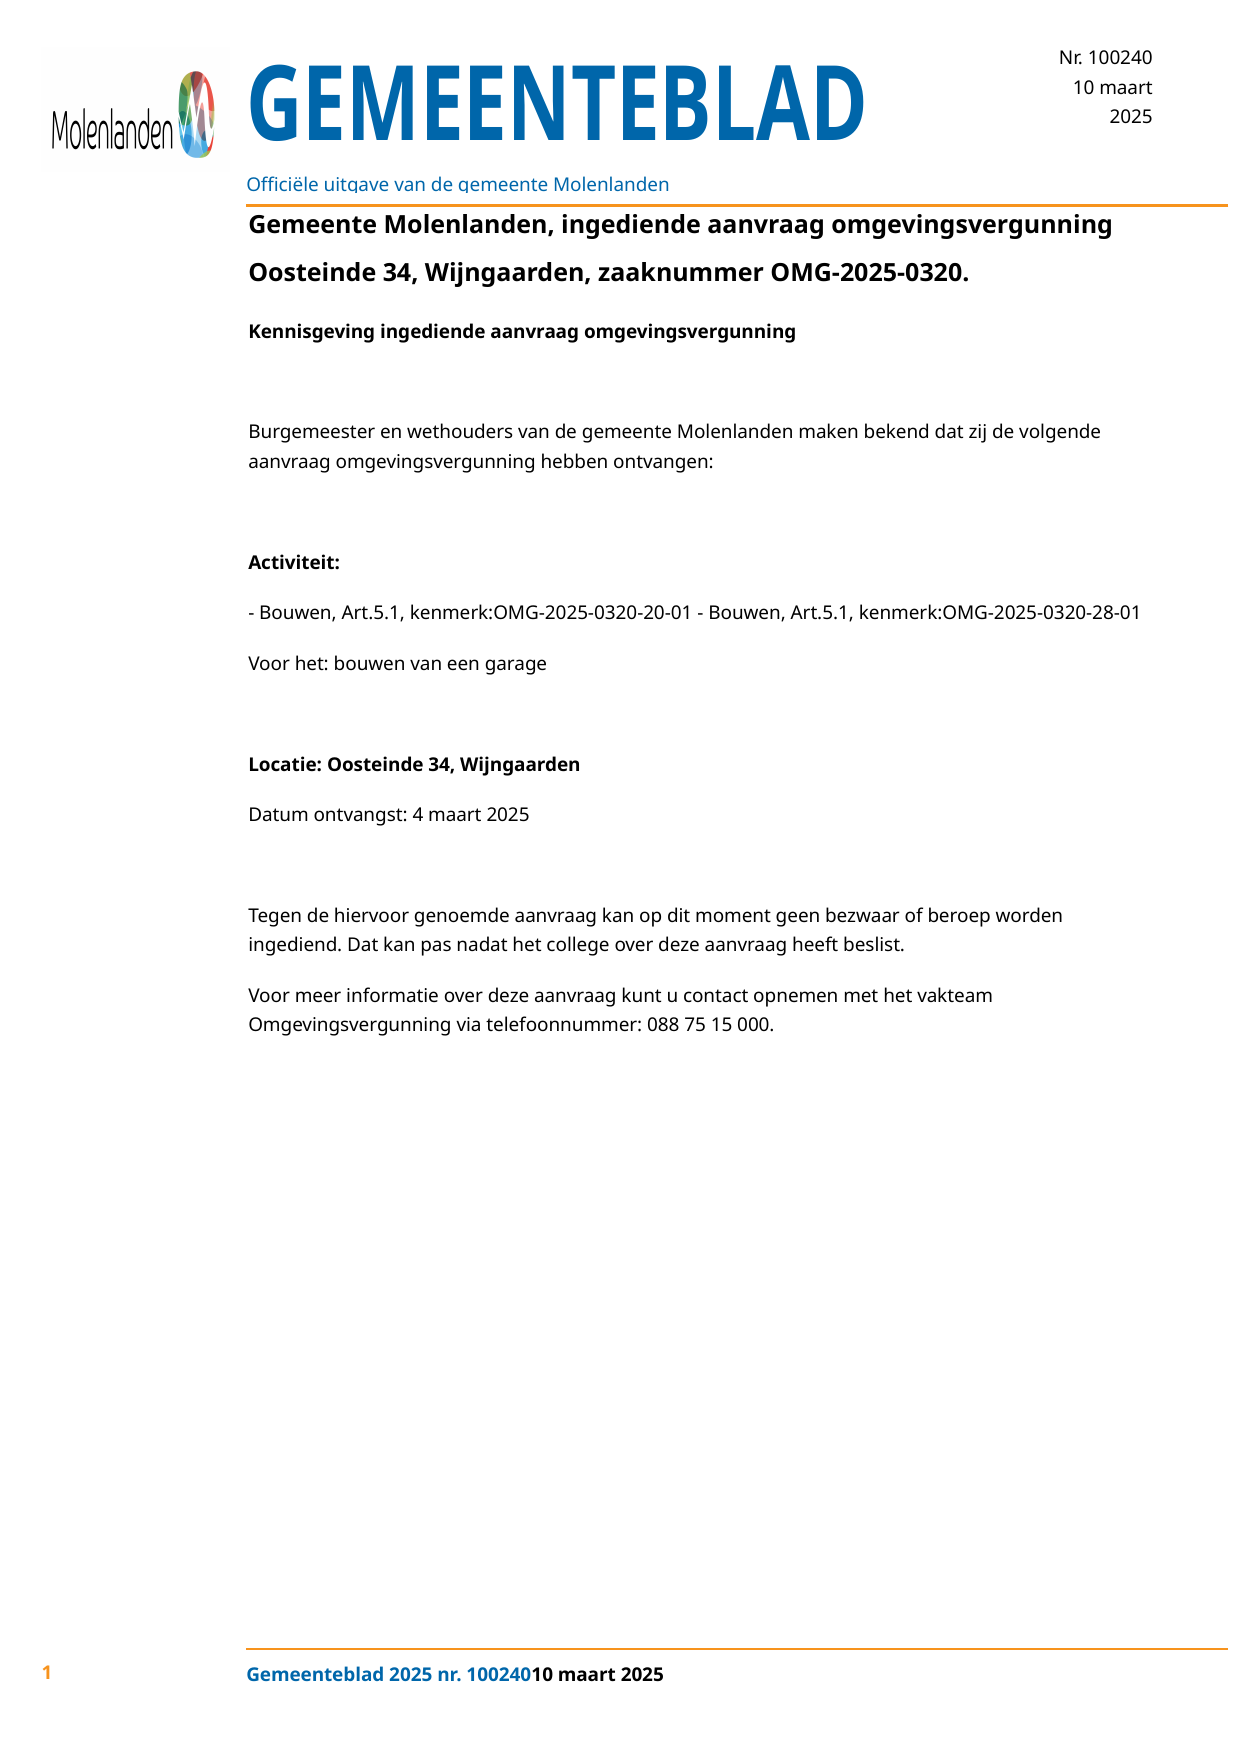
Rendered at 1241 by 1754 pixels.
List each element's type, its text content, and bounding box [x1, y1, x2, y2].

picture [41, 47, 231, 172]
text Locatie: Oosteinde 34, Wijngaarden [248, 751, 1152, 777]
text - Bouwen, Art.5.1, kenmerk:OMG-2025-0320-20-01 - Bouwen, Art.5.1, kenmerk:OMG-2025-0320-28-01 [248, 599, 1152, 625]
text Burgemeester en wethouders van de gemeente Molenlanden maken bekend dat zij de volgende aanvraag omgevingsvergunning hebben ontvangen: [248, 419, 1152, 474]
text Kennisgeving ingediende aanvraag omgevingsvergunning [248, 318, 1152, 344]
text Activiteit: [248, 549, 1152, 575]
text Gemeente Molenlanden, ingediende aanvraag omgevingsvergunning Oosteinde 34, Wijngaarden, zaaknummer OMG-2025-0320. [248, 207, 1152, 288]
text Voor het: bouwen van een garage [248, 650, 1152, 676]
text Datum ontvangst: 4 maart 2025 [248, 801, 1152, 827]
text Tegen de hiervoor genoemde aanvraag kan op dit moment geen bezwaar of beroep worden ingediend. Dat kan pas nadat het college over deze aanvraag heeft beslist. [248, 902, 1152, 957]
text Voor meer informatie over deze aanvraag kunt u contact opnemen met het vakteam Omgevingsvergunning via telefoonnummer: 088 75 15 000. [248, 982, 1152, 1037]
